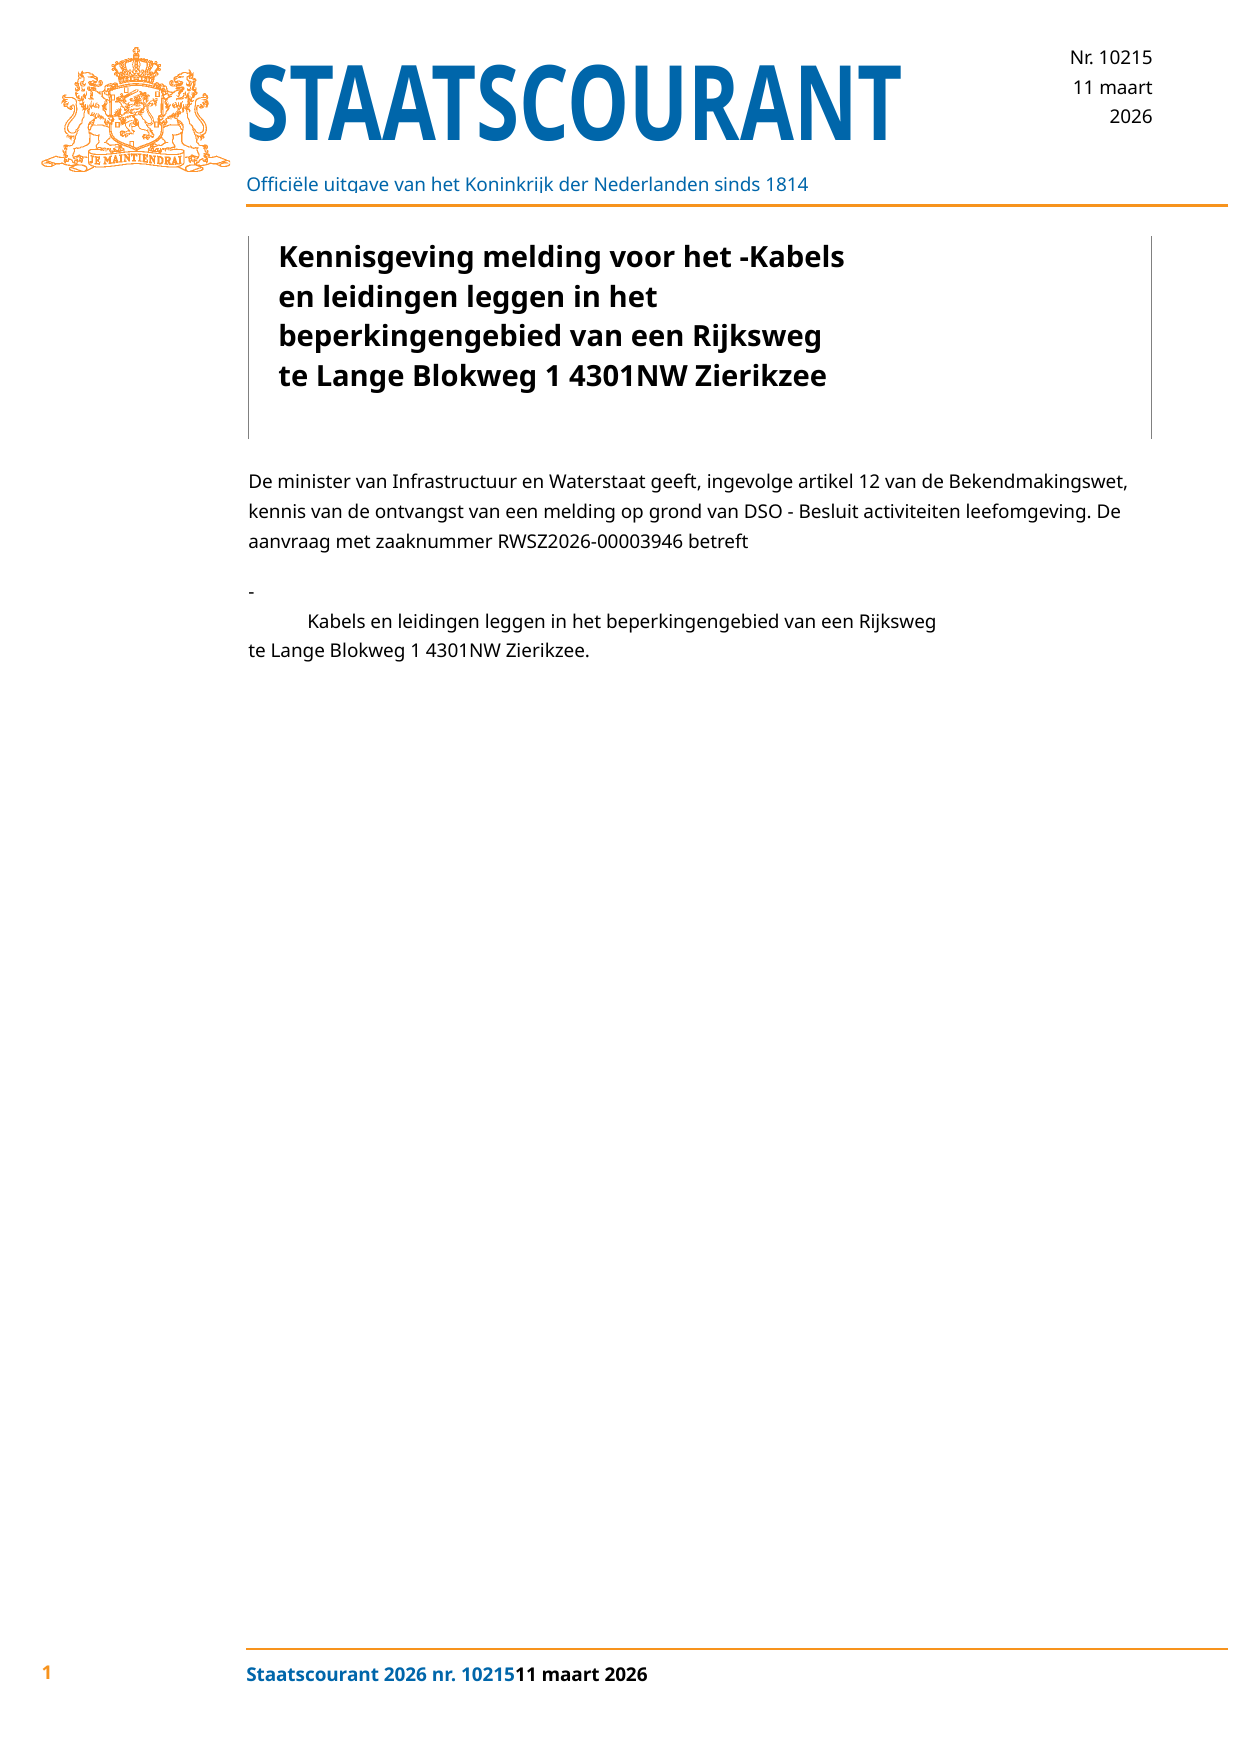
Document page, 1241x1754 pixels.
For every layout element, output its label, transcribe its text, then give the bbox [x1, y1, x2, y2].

text te Lange Blokweg 1 4301NW Zierikzee. [248, 637, 1152, 663]
table_header [850, 236, 912, 413]
table_header [850, 414, 1151, 439]
table_header Kennisgeving melding voor het -Kabels en leidingen leggen in het beperkingengebied van een Rijksweg te Lange Blokweg 1 4301NW Zierikzee [249, 236, 850, 439]
table_header [1090, 236, 1151, 413]
picture [41, 47, 231, 172]
picture [912, 236, 1090, 414]
list Kabels en leidingen leggen in het beperkingengebied van een Rijksweg [248, 608, 1152, 633]
text De minister van Infrastructuur en Waterstaat geeft, ingevolge artikel 12 van de Bekendmakingswet, kennis van de ontvangst van een melding op grond van DSO - Besluit activiteiten leefomgeving. De aanvraag met zaaknummer RWSZ2026-00003946 betreft [248, 469, 1152, 553]
